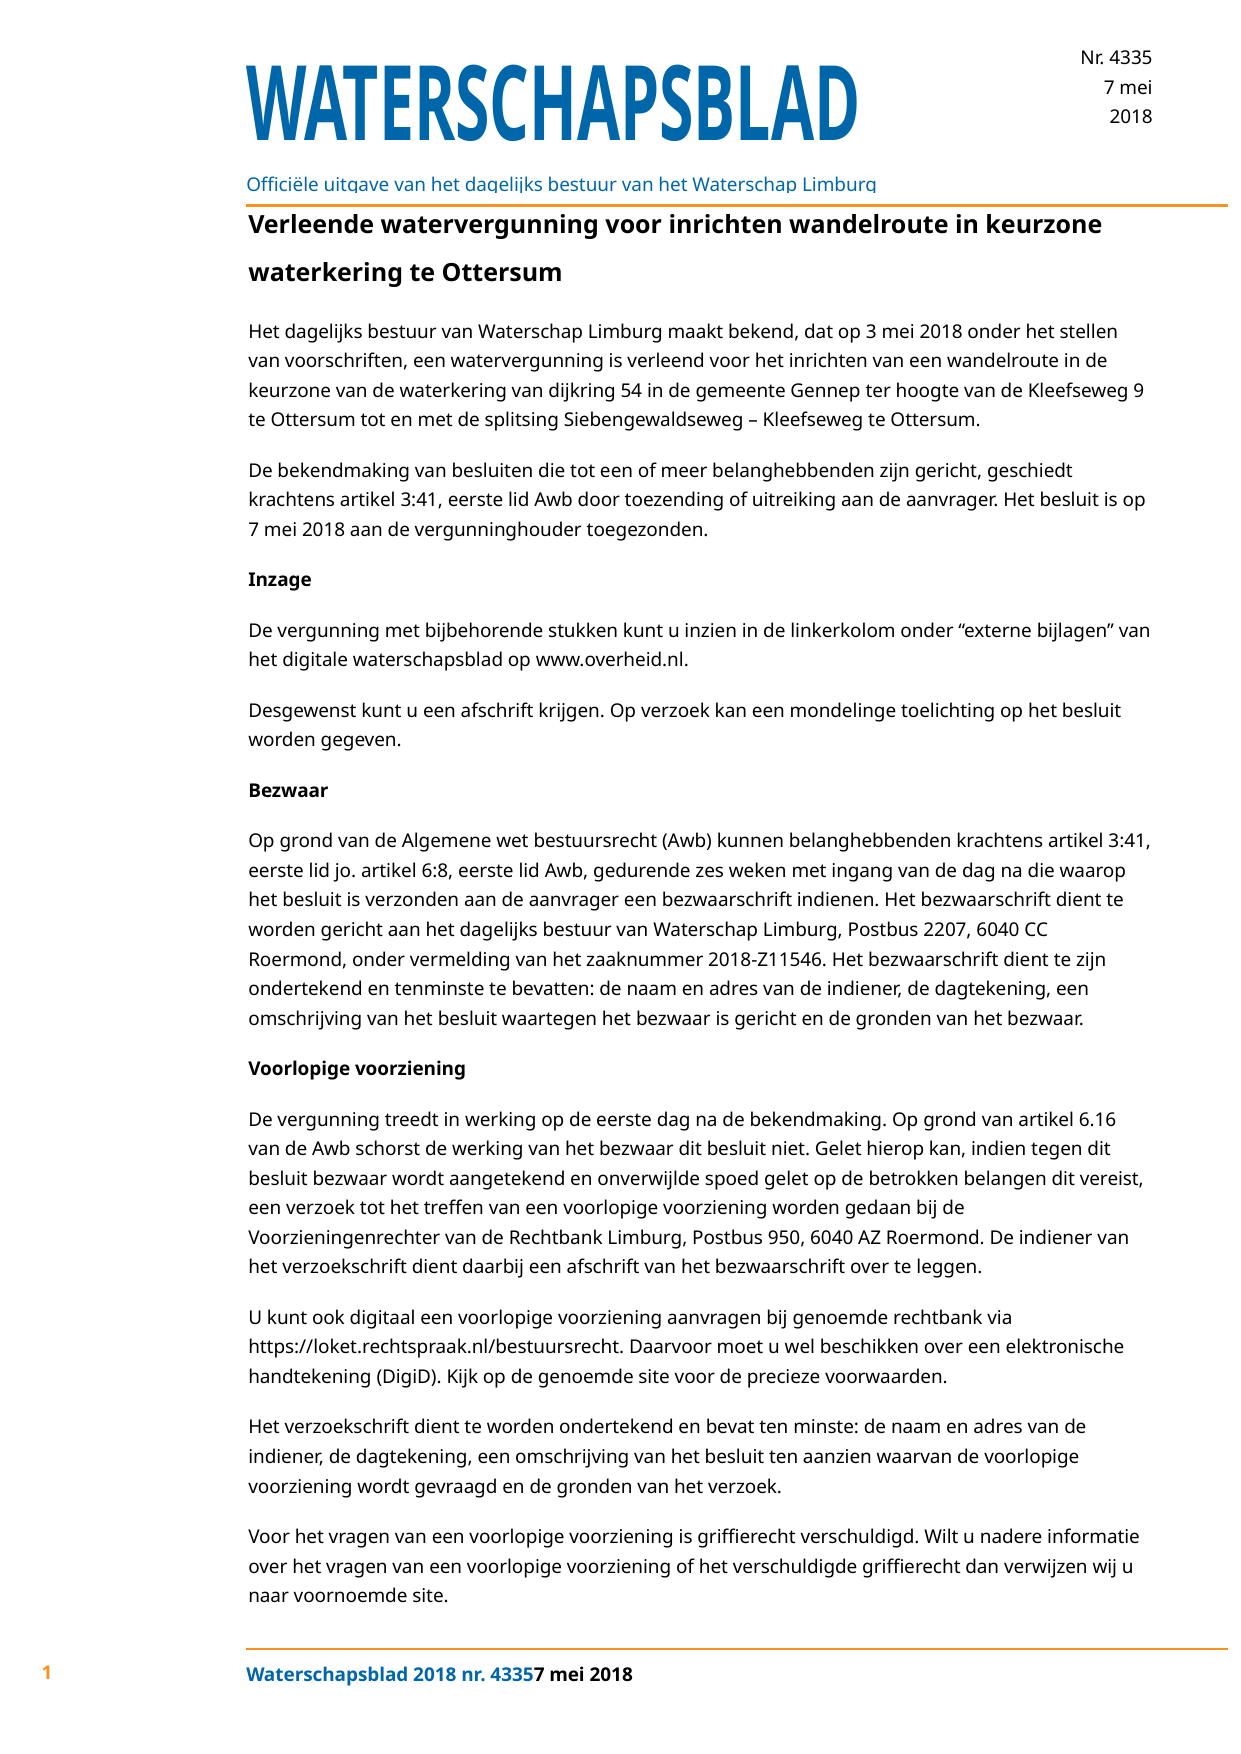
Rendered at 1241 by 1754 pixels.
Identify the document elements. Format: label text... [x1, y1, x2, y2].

text De vergunning met bijbehorende stukken kunt u inzien in de linkerkolom onder “externe bijlagen” van het digitale waterschapsblad op www.overheid.nl. [248, 617, 1152, 672]
text Desgewenst kunt u een afschrift krijgen. Op verzoek kan een mondelinge toelichting op het besluit worden gegeven. [248, 697, 1152, 752]
text De bekendmaking van besluiten die tot een of meer belanghebbenden zijn gericht, geschiedt krachtens artikel 3:41, eerste lid Awb door toezending of uitreiking aan de aanvrager. Het besluit is op 7 mei 2018 aan de vergunninghouder toegezonden. [248, 457, 1152, 542]
text Bezwaar [248, 777, 1152, 803]
text Verleende watervergunning voor inrichten wandelroute in keurzone waterkering te Ottersum [248, 207, 1152, 288]
text Voor het vragen van een voorlopige voorziening is griffierecht verschuldigd. Wilt u nadere informatie over het vragen van een voorlopige voorziening of het verschuldigde griffierecht dan verwijzen wij u naar voornoemde site. [248, 1523, 1152, 1608]
text Op grond van de Algemene wet bestuursrecht (Awb) kunnen belanghebbenden krachtens artikel 3:41, eerste lid jo. artikel 6:8, eerste lid Awb, gedurende zes weken met ingang van de dag na die waarop het besluit is verzonden aan de aanvrager een bezwaarschrift indienen. Het bezwaarschrift dient te worden gericht aan het dagelijks bestuur van Waterschap Limburg, Postbus 2207, 6040 CC Roermond, onder vermelding van het zaaknummer 2018-Z11546. Het bezwaarschrift dient te zijn ondertekend en tenminste te bevatten: de naam en adres van de indiener, de dagtekening, een omschrijving van het besluit waartegen het bezwaar is gericht en de gronden van het bezwaar. [248, 827, 1152, 1031]
text Het dagelijks bestuur van Waterschap Limburg maakt bekend, dat op 3 mei 2018 onder het stellen van voorschriften, een watervergunning is verleend voor het inrichten van een wandelroute in de keurzone van de waterkering van dijkring 54 in de gemeente Gennep ter hoogte van de Kleefseweg 9 te Ottersum tot en met de splitsing Siebengewaldseweg – Kleefseweg te Ottersum. [248, 318, 1152, 432]
text Het verzoekschrift dient te worden ondertekend en bevat ten minste: de naam en adres van de indiener, de dagtekening, een omschrijving van het besluit ten aanzien waarvan de voorlopige voorziening wordt gevraagd en de gronden van het verzoek. [248, 1414, 1152, 1499]
text De vergunning treedt in werking op de eerste dag na de bekendmaking. Op grond van artikel 6.16 van de Awb schorst de werking van het bezwaar dit besluit niet. Gelet hierop kan, indien tegen dit besluit bezwaar wordt aangetekend en onverwijlde spoed gelet op de betrokken belangen dit vereist, een verzoek tot het treffen van een voorlopige voorziening worden gedaan bij de Voorzieningenrechter van de Rechtbank Limburg, Postbus 950, 6040 AZ Roermond. De indiener van het verzoekschrift dient daarbij een afschrift van het bezwaarschrift over te leggen. [248, 1106, 1152, 1279]
picture [41, 47, 231, 172]
text U kunt ook digitaal een voorlopige voorziening aanvragen bij genoemde rechtbank via https://loket.rechtspraak.nl/bestuursrecht. Daarvoor moet u wel beschikken over een elektronische handtekening (DigiD). Kijk op de genoemde site voor de precieze voorwaarden. [248, 1304, 1152, 1389]
text Voorlopige voorziening [248, 1055, 1152, 1081]
text Inzage [248, 567, 1152, 592]
